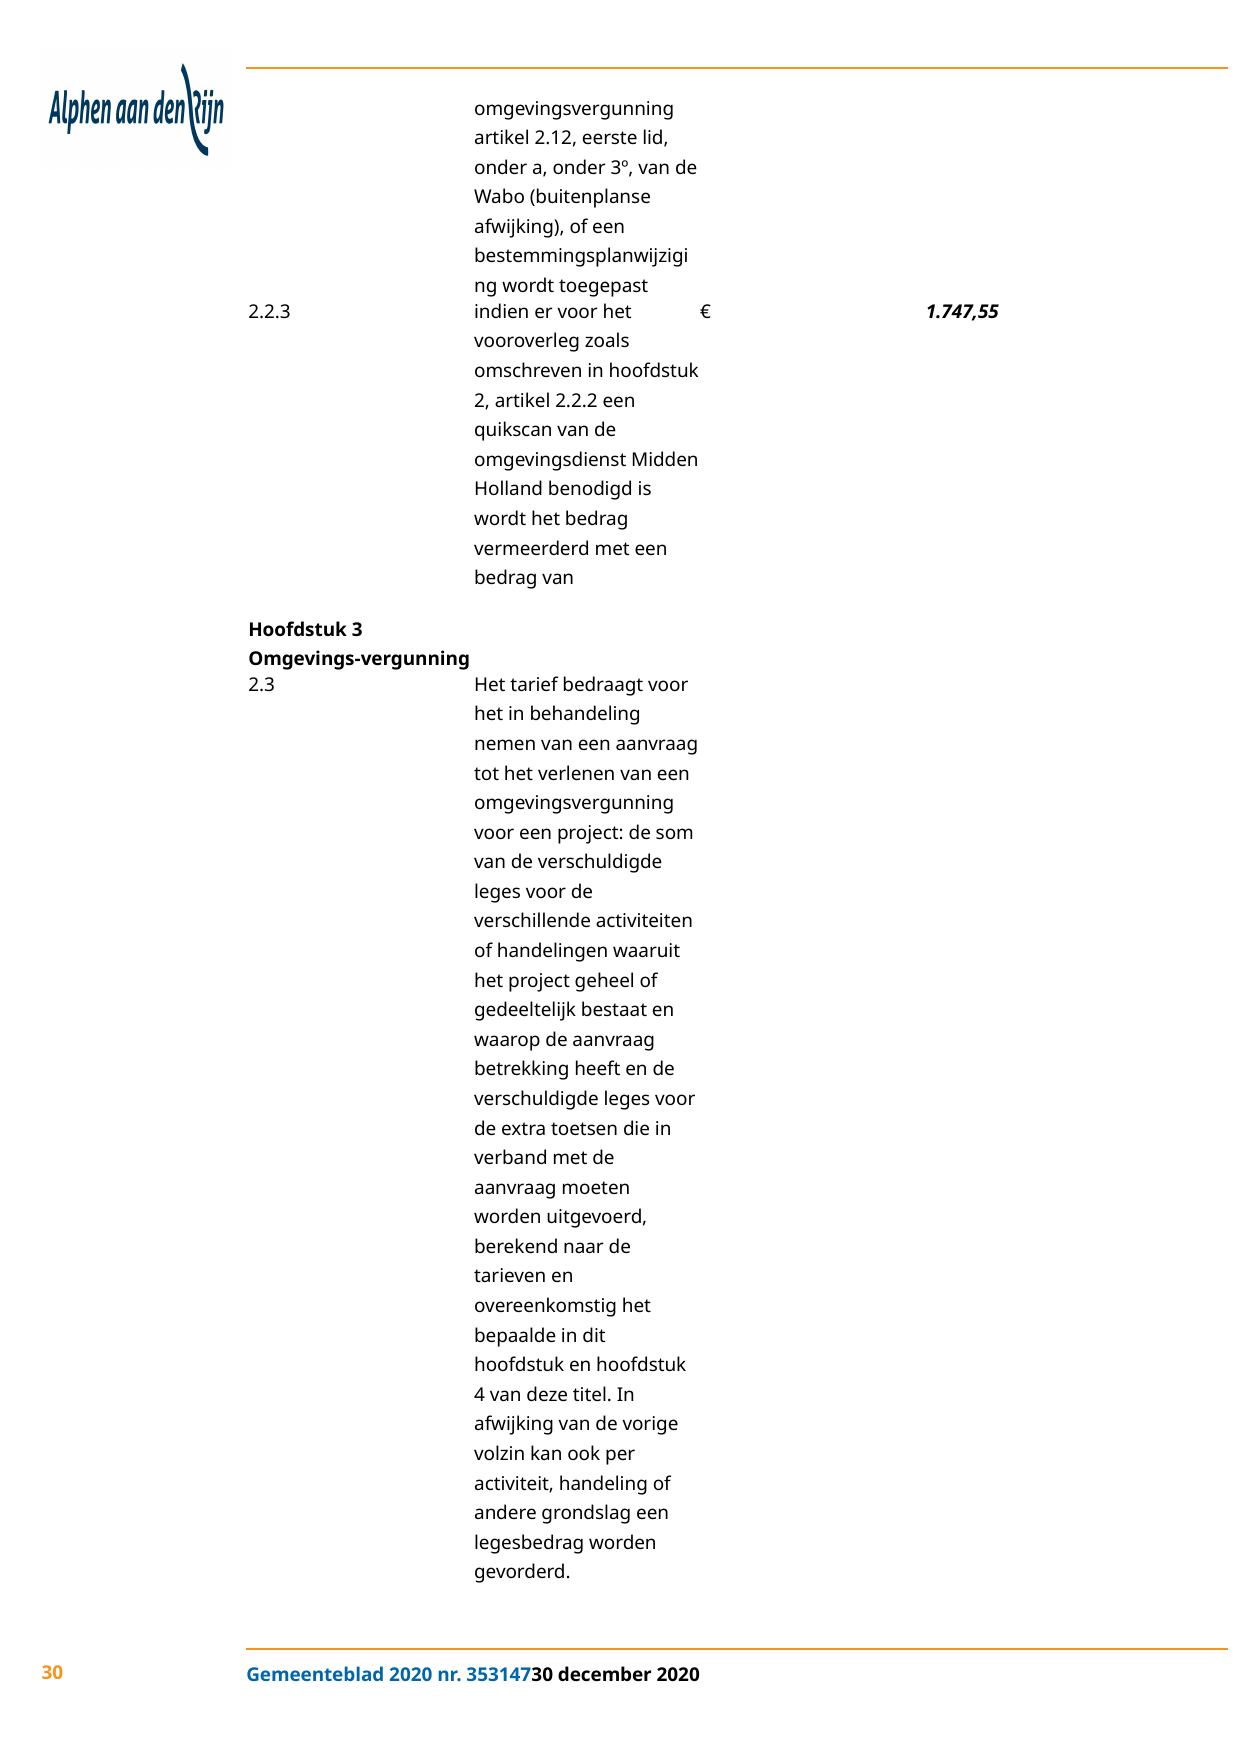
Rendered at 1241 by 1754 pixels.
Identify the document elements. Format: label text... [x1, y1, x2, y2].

table_cell [700, 95, 926, 298]
table_cell € [700, 298, 926, 590]
table_cell [926, 95, 1152, 298]
table_cell [926, 616, 1152, 671]
table_cell [474, 616, 700, 671]
picture [41, 47, 231, 172]
table_cell [700, 1584, 926, 1610]
table_cell 2.2.3 [248, 298, 474, 590]
table_cell [700, 671, 926, 1584]
table_cell [474, 590, 700, 616]
table_cell [248, 1584, 474, 1610]
table_cell indien er voor het vooroverleg zoals omschreven in hoofdstuk 2, artikel 2.2.2 een quikscan van de omgevingsdienst Midden Holland benodigd is wordt het bedrag vermeerderd met een bedrag van [474, 298, 700, 590]
table_cell 1.747,55 [926, 298, 1152, 590]
table_cell [926, 1584, 1152, 1610]
table_cell [700, 590, 926, 616]
table_cell [248, 590, 474, 616]
table_cell [248, 95, 474, 298]
table_cell [926, 671, 1152, 1584]
table_cell [700, 616, 926, 671]
table_cell 2.3 [248, 671, 474, 1584]
table_cell [474, 1584, 700, 1610]
table_cell Het tarief bedraagt voor het in behandeling nemen van een aanvraag tot het verlenen van een omgevingsvergunning voor een project: de som van de verschuldigde leges voor de verschillende activiteiten of handelingen waaruit het project geheel of gedeeltelijk bestaat en waarop de aanvraag betrekking heeft en de verschuldigde leges voor de extra toetsen die in verband met de aanvraag moeten worden uitgevoerd, berekend naar de tarieven en overeenkomstig het bepaalde in dit hoofdstuk en hoofdstuk 4 van deze titel. In afwijking van de vorige volzin kan ook per activiteit, handeling of andere grondslag een legesbedrag worden gevorderd. [474, 671, 700, 1584]
table_cell omgevingsvergunning artikel 2.12, eerste lid, onder a, onder 3º, van de Wabo (buitenplanse afwijking), of een bestemmingsplanwijziging wordt toegepast [474, 95, 700, 298]
table_cell Hoofdstuk 3 Omgevings-vergunning [248, 616, 474, 671]
table_cell [926, 590, 1152, 616]
